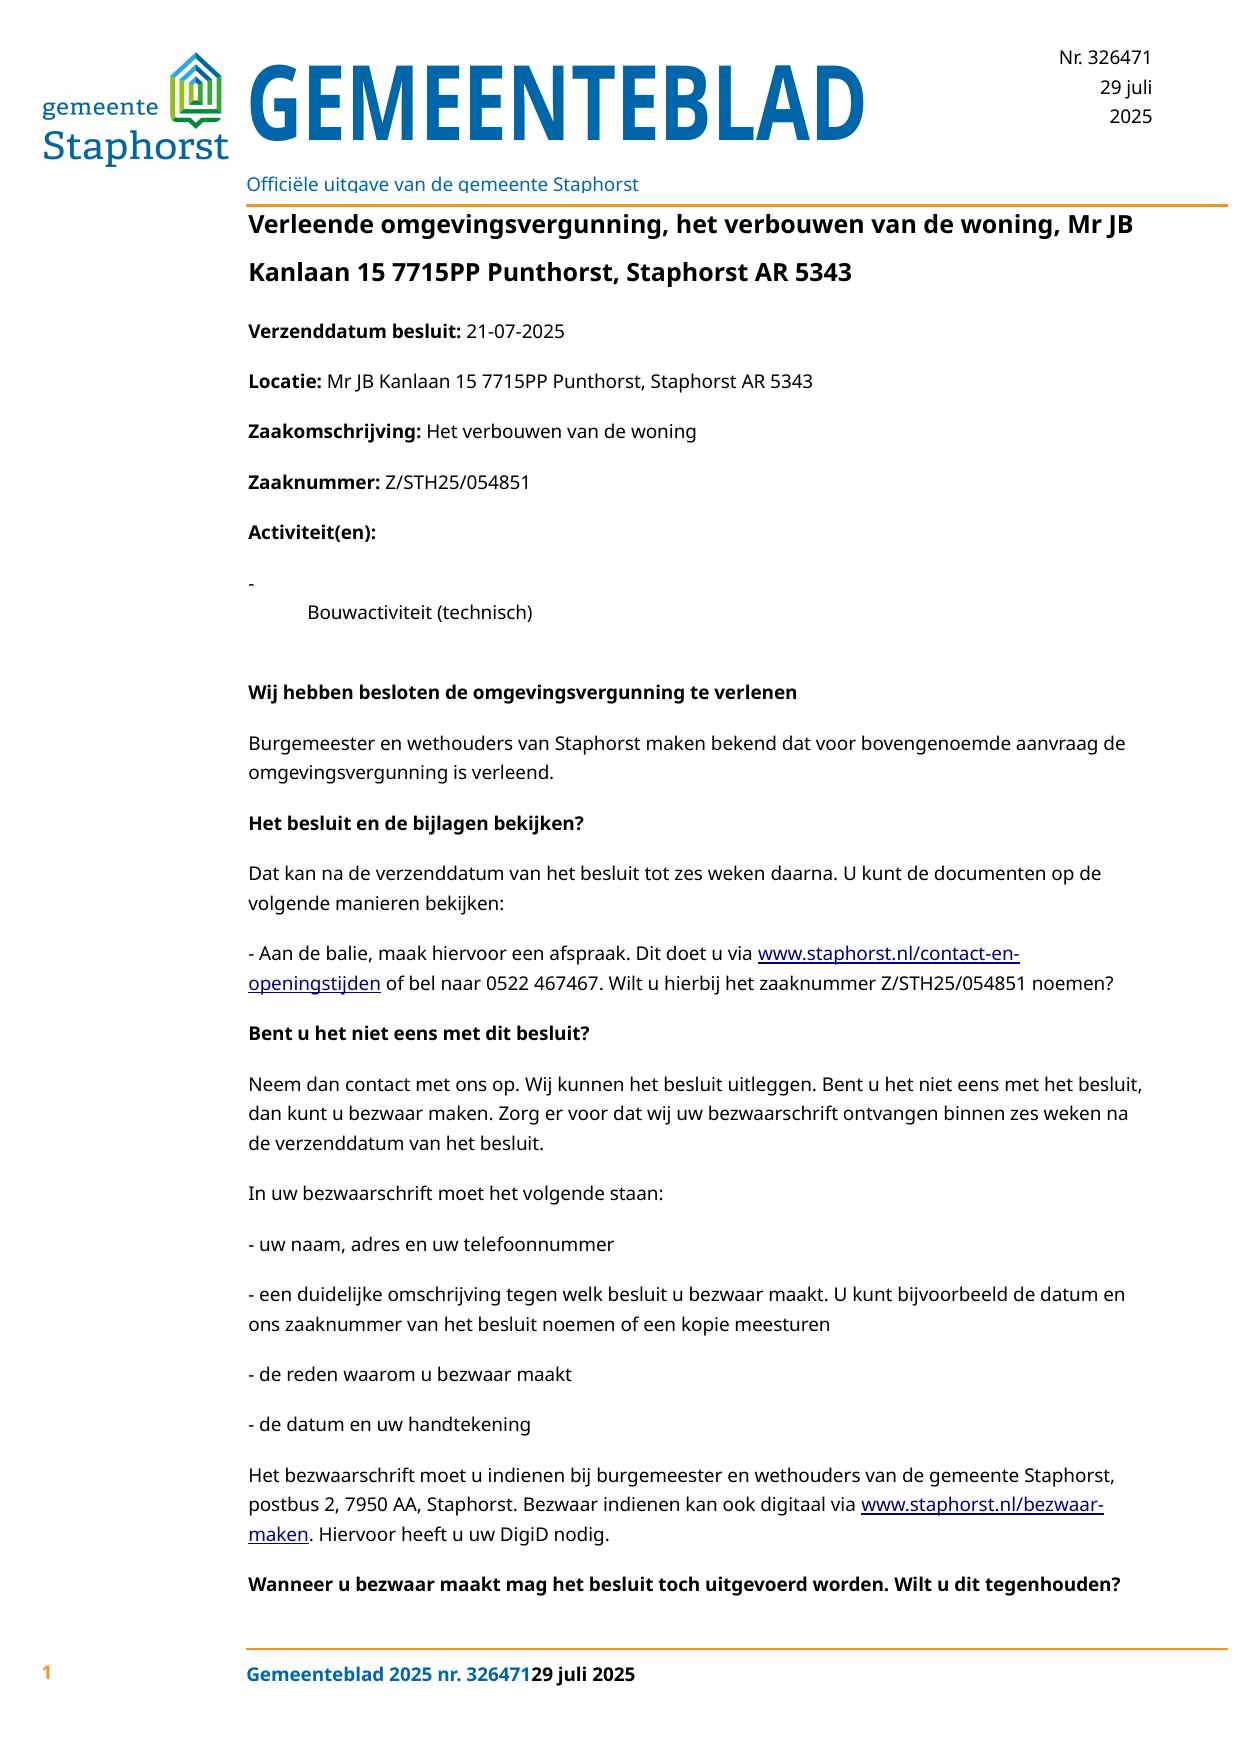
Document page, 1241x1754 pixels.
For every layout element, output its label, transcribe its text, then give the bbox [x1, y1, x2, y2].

text Het bezwaarschrift moet u indienen bij burgemeester en wethouders van de gemeente Staphorst, postbus 2, 7950 AA, Staphorst. Bezwaar indienen kan ook digitaal via www.staphorst.nl/bezwaar-maken. Hiervoor heeft u uw DigiD nodig. [248, 1462, 1152, 1547]
text - de reden waarom u bezwaar maakt [248, 1361, 1152, 1387]
text - Aan de balie, maak hiervoor een afspraak. Dit doet u via www.staphorst.nl/contact-en-openingstijden of bel naar 0522 467467. Wilt u hierbij het zaaknummer Z/STH25/054851 noemen? [248, 940, 1152, 996]
list Bouwactiviteit (technisch) [248, 599, 1152, 625]
text Dat kan na de verzenddatum van het besluit tot zes weken daarna. U kunt de documenten op de volgende manieren bekijken: [248, 860, 1152, 916]
text Zaakomschrijving: Het verbouwen van de woning [248, 419, 1152, 444]
text Wanneer u bezwaar maakt mag het besluit toch uitgevoerd worden. Wilt u dit tegenhouden? [248, 1572, 1152, 1597]
text In uw bezwaarschrift moet het volgende staan: [248, 1180, 1152, 1206]
text Locatie: Mr JB Kanlaan 15 7715PP Punthorst, Staphorst AR 5343 [248, 368, 1152, 394]
text Bent u het niet eens met dit besluit? [248, 1020, 1152, 1046]
text - uw naam, adres en uw telefoonnummer [248, 1231, 1152, 1257]
text Neem dan contact met ons op. Wij kunnen het besluit uitleggen. Bent u het niet eens met het besluit, dan kunt u bezwaar maken. Zorg er voor dat wij uw bezwaarschrift ontvangen binnen zes weken na de verzenddatum van het besluit. [248, 1071, 1152, 1156]
text Burgemeester en wethouders van Staphorst maken bekend dat voor bovengenoemde aanvraag de omgevingsvergunning is verleend. [248, 730, 1152, 785]
text - de datum en uw handtekening [248, 1412, 1152, 1437]
text Activiteit(en): [248, 519, 1152, 545]
text Zaaknummer: Z/STH25/054851 [248, 469, 1152, 495]
text - een duidelijke omschrijving tegen welk besluit u bezwaar maakt. U kunt bijvoorbeeld de datum en ons zaaknummer van het besluit noemen of een kopie meesturen [248, 1281, 1152, 1337]
text Verleende omgevingsvergunning, het verbouwen van de woning, Mr JB Kanlaan 15 7715PP Punthorst, Staphorst AR 5343 [248, 207, 1152, 288]
text Wij hebben besloten de omgevingsvergunning te verlenen [248, 679, 1152, 705]
text Het besluit en de bijlagen bekijken? [248, 810, 1152, 836]
text Verzenddatum besluit: 21-07-2025 [248, 318, 1152, 344]
picture [41, 47, 231, 172]
